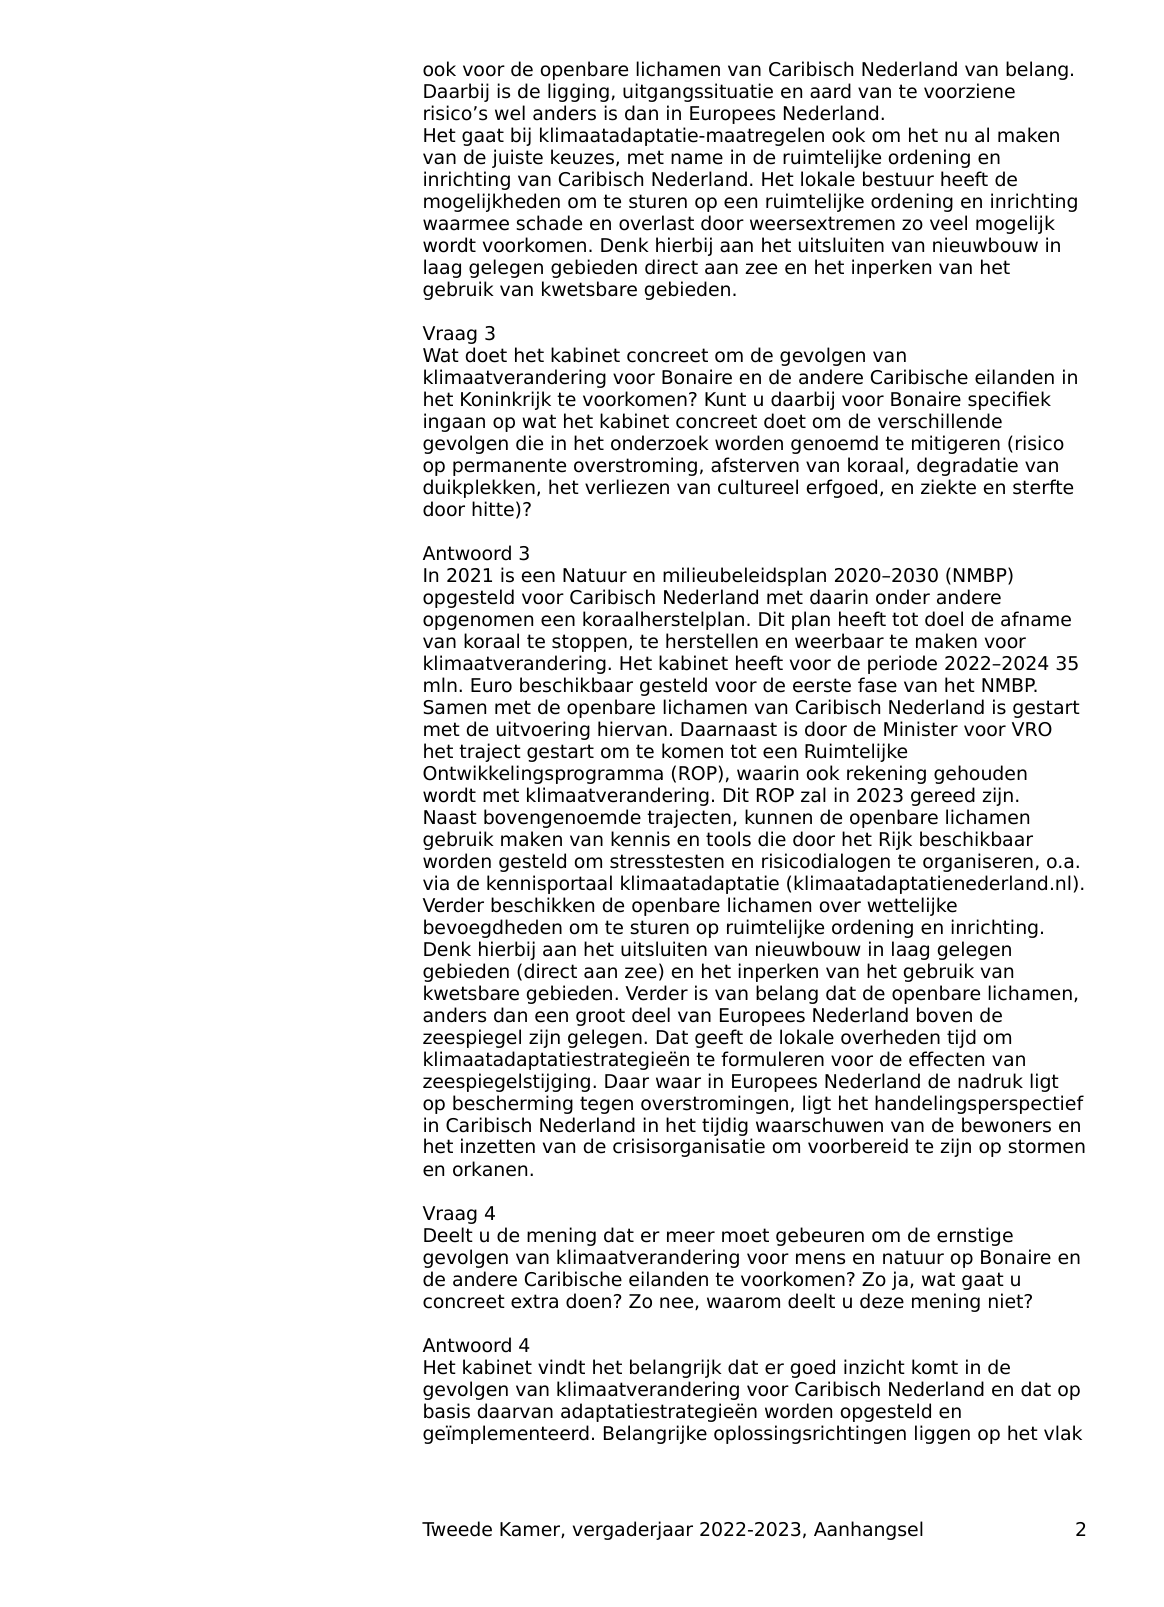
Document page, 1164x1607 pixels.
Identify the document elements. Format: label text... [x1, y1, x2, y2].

text Antwoord 3 [422, 543, 1087, 565]
text Vraag 3 [422, 323, 1087, 345]
text Wat doet het kabinet concreet om de gevolgen van klimaatverandering voor Bonaire en de andere Caribische eilanden in het Koninkrijk te voorkomen? Kunt u daarbij voor Bonaire specifiek ingaan op wat het kabinet concreet doet om de verschillende gevolgen die in het onderzoek worden genoemd te mitigeren (risico op permanente overstroming, afsterven van koraal, degradatie van duikplekken, het verliezen van cultureel erfgoed, en ziekte en sterfte door hitte)? [422, 345, 1087, 521]
text Het kabinet vindt het belangrijk dat er goed inzicht komt in de gevolgen van klimaatverandering voor Caribisch Nederland en dat op basis daarvan adaptatiestrategieën worden opgesteld en geïmplementeerd. Belangrijke oplossingsrichtingen liggen op het vlak [422, 1357, 1087, 1444]
text ook voor de openbare lichamen van Caribisch Nederland van belang. Daarbij is de ligging, uitgangssituatie en aard van te voorziene risico’s wel anders is dan in Europees Nederland. [422, 59, 1087, 125]
text Deelt u de mening dat er meer moet gebeuren om de ernstige gevolgen van klimaatverandering voor mens en natuur op Bonaire en de andere Caribische eilanden te voorkomen? Zo ja, wat gaat u concreet extra doen? Zo nee, waarom deelt u deze mening niet? [422, 1224, 1087, 1312]
text Vraag 4 [422, 1203, 1087, 1224]
text Antwoord 4 [422, 1335, 1087, 1357]
text Het gaat bij klimaatadaptatie-maatregelen ook om het nu al maken van de juiste keuzes, met name in de ruimtelijke ordening en inrichting van Caribisch Nederland. Het lokale bestuur heeft de mogelijkheden om te sturen op een ruimtelijke ordening en inrichting waarmee schade en overlast door weersextremen zo veel mogelijk wordt voorkomen. Denk hierbij aan het uitsluiten van nieuwbouw in laag gelegen gebieden direct aan zee en het inperken van het gebruik van kwetsbare gebieden. [422, 125, 1087, 301]
text Naast bovengenoemde trajecten, kunnen de openbare lichamen gebruik maken van kennis en tools die door het Rijk beschikbaar worden gesteld om stresstesten en risicodialogen te organiseren, o.a. via de kennisportaal klimaatadaptatie (klimaatadaptatienederland.nl). Verder beschikken de openbare lichamen over wettelijke bevoegdheden om te sturen op ruimtelijke ordening en inrichting. Denk hierbij aan het uitsluiten van nieuwbouw in laag gelegen gebieden (direct aan zee) en het inperken van het gebruik van kwetsbare gebieden. Verder is van belang dat de openbare lichamen, anders dan een groot deel van Europees Nederland boven de zeespiegel zijn gelegen. Dat geeft de lokale overheden tijd om klimaatadaptatiestrategieën te formuleren voor de effecten van zeespiegelstijging. Daar waar in Europees Nederland de nadruk ligt op bescherming tegen overstromingen, ligt het handelingsperspectief in Caribisch Nederland in het tijdig waarschuwen van de bewoners en het inzetten van de crisisorganisatie om voorbereid te zijn op stormen en orkanen. [422, 807, 1087, 1180]
text In 2021 is een Natuur en milieubeleidsplan 2020–2030 (NMBP) opgesteld voor Caribisch Nederland met daarin onder andere opgenomen een koraalherstelplan. Dit plan heeft tot doel de afname van koraal te stoppen, te herstellen en weerbaar te maken voor klimaatverandering. Het kabinet heeft voor de periode 2022–2024 35 mln. Euro beschikbaar gesteld voor de eerste fase van het NMBP. Samen met de openbare lichamen van Caribisch Nederland is gestart met de uitvoering hiervan. Daarnaast is door de Minister voor VRO het traject gestart om te komen tot een Ruimtelijke Ontwikkelingsprogramma (ROP), waarin ook rekening gehouden wordt met klimaatverandering. Dit ROP zal in 2023 gereed zijn. [422, 565, 1087, 807]
